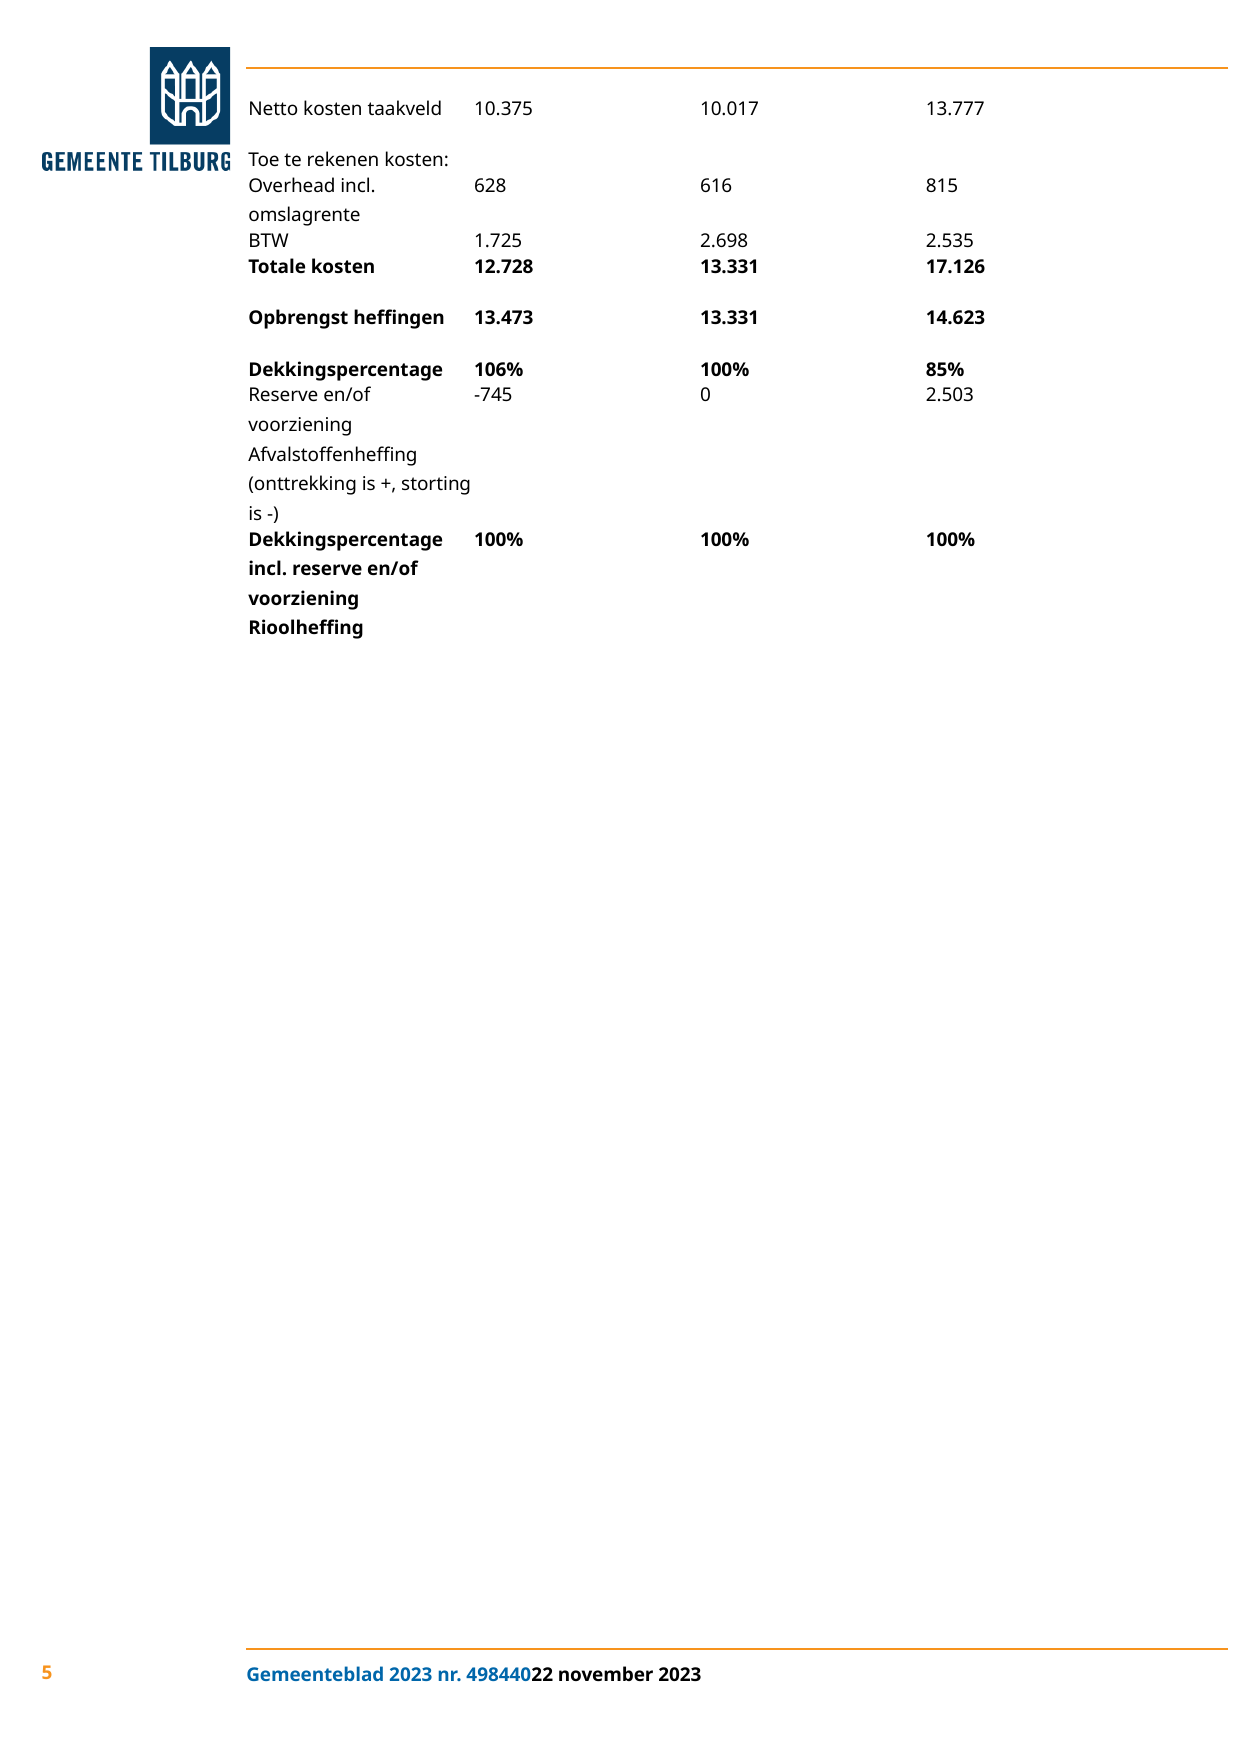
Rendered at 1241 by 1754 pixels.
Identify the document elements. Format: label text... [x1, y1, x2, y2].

table_cell -745 [474, 382, 700, 526]
table_cell [926, 279, 1152, 304]
table_cell [700, 146, 926, 172]
table_cell 100% [474, 526, 700, 640]
table_cell [700, 121, 926, 146]
table_cell Toe te rekenen kosten: [248, 146, 474, 172]
table_cell 616 [700, 172, 926, 227]
table_cell 12.728 [474, 253, 700, 279]
table_cell 1.725 [474, 227, 700, 253]
table_cell 106% [474, 356, 700, 382]
table_cell Reserve en/of voorziening Afvalstoffenheffing (onttrekking is +, storting is -) [248, 382, 474, 526]
table_cell [474, 330, 700, 356]
table_cell [926, 121, 1152, 146]
table_cell Opbrengst heffingen [248, 305, 474, 330]
table_cell [474, 121, 700, 146]
table_cell [474, 279, 700, 304]
table_cell 13.331 [700, 253, 926, 279]
table_cell 10.375 [474, 95, 700, 121]
table_cell [248, 330, 474, 356]
table_cell 100% [926, 526, 1152, 640]
table_cell [926, 330, 1152, 356]
table_cell 2.698 [700, 227, 926, 253]
table_cell 0 [700, 382, 926, 526]
table_cell 13.331 [700, 305, 926, 330]
table_cell 100% [700, 526, 926, 640]
table_cell 14.623 [926, 305, 1152, 330]
table_cell 628 [474, 172, 700, 227]
table_cell Dekkingspercentage [248, 356, 474, 382]
table_cell [248, 279, 474, 304]
table_cell 815 [926, 172, 1152, 227]
table_cell Totale kosten [248, 253, 474, 279]
table_cell Dekkingspercentage incl. reserve en/of voorziening Rioolheffing [248, 526, 474, 640]
table_cell [248, 121, 474, 146]
table_cell Netto kosten taakveld [248, 95, 474, 121]
picture [41, 47, 231, 172]
table_cell 2.535 [926, 227, 1152, 253]
table_cell 10.017 [700, 95, 926, 121]
table_cell [926, 146, 1152, 172]
table_cell BTW [248, 227, 474, 253]
table_cell 17.126 [926, 253, 1152, 279]
table_cell [700, 330, 926, 356]
table_cell 13.777 [926, 95, 1152, 121]
table_cell 85% [926, 356, 1152, 382]
table_cell 100% [700, 356, 926, 382]
table_cell [700, 279, 926, 304]
table_cell 13.473 [474, 305, 700, 330]
table_cell Overhead incl. omslagrente [248, 172, 474, 227]
table_cell 2.503 [926, 382, 1152, 526]
table_cell [474, 146, 700, 172]
